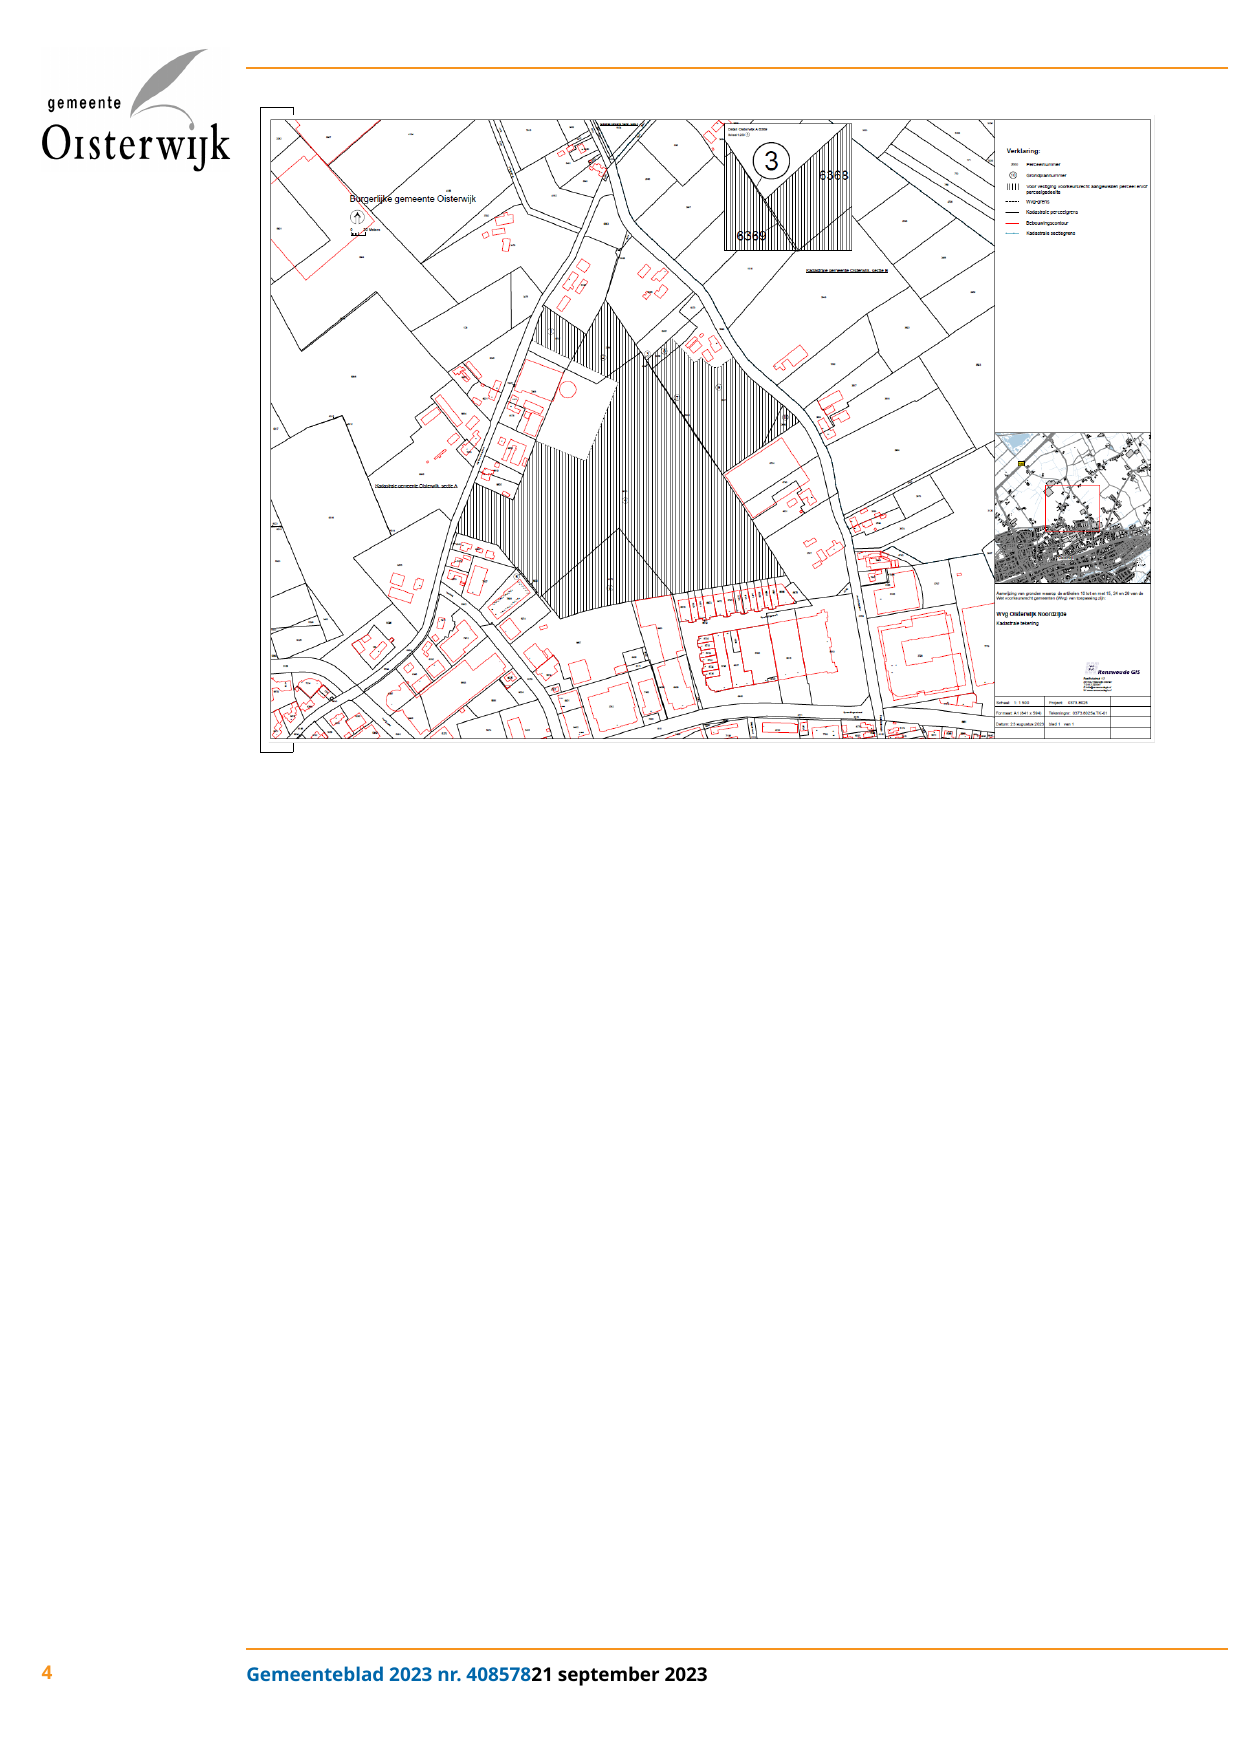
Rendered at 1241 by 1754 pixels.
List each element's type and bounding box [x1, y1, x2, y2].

picture [268, 115, 1155, 743]
picture [41, 47, 231, 172]
